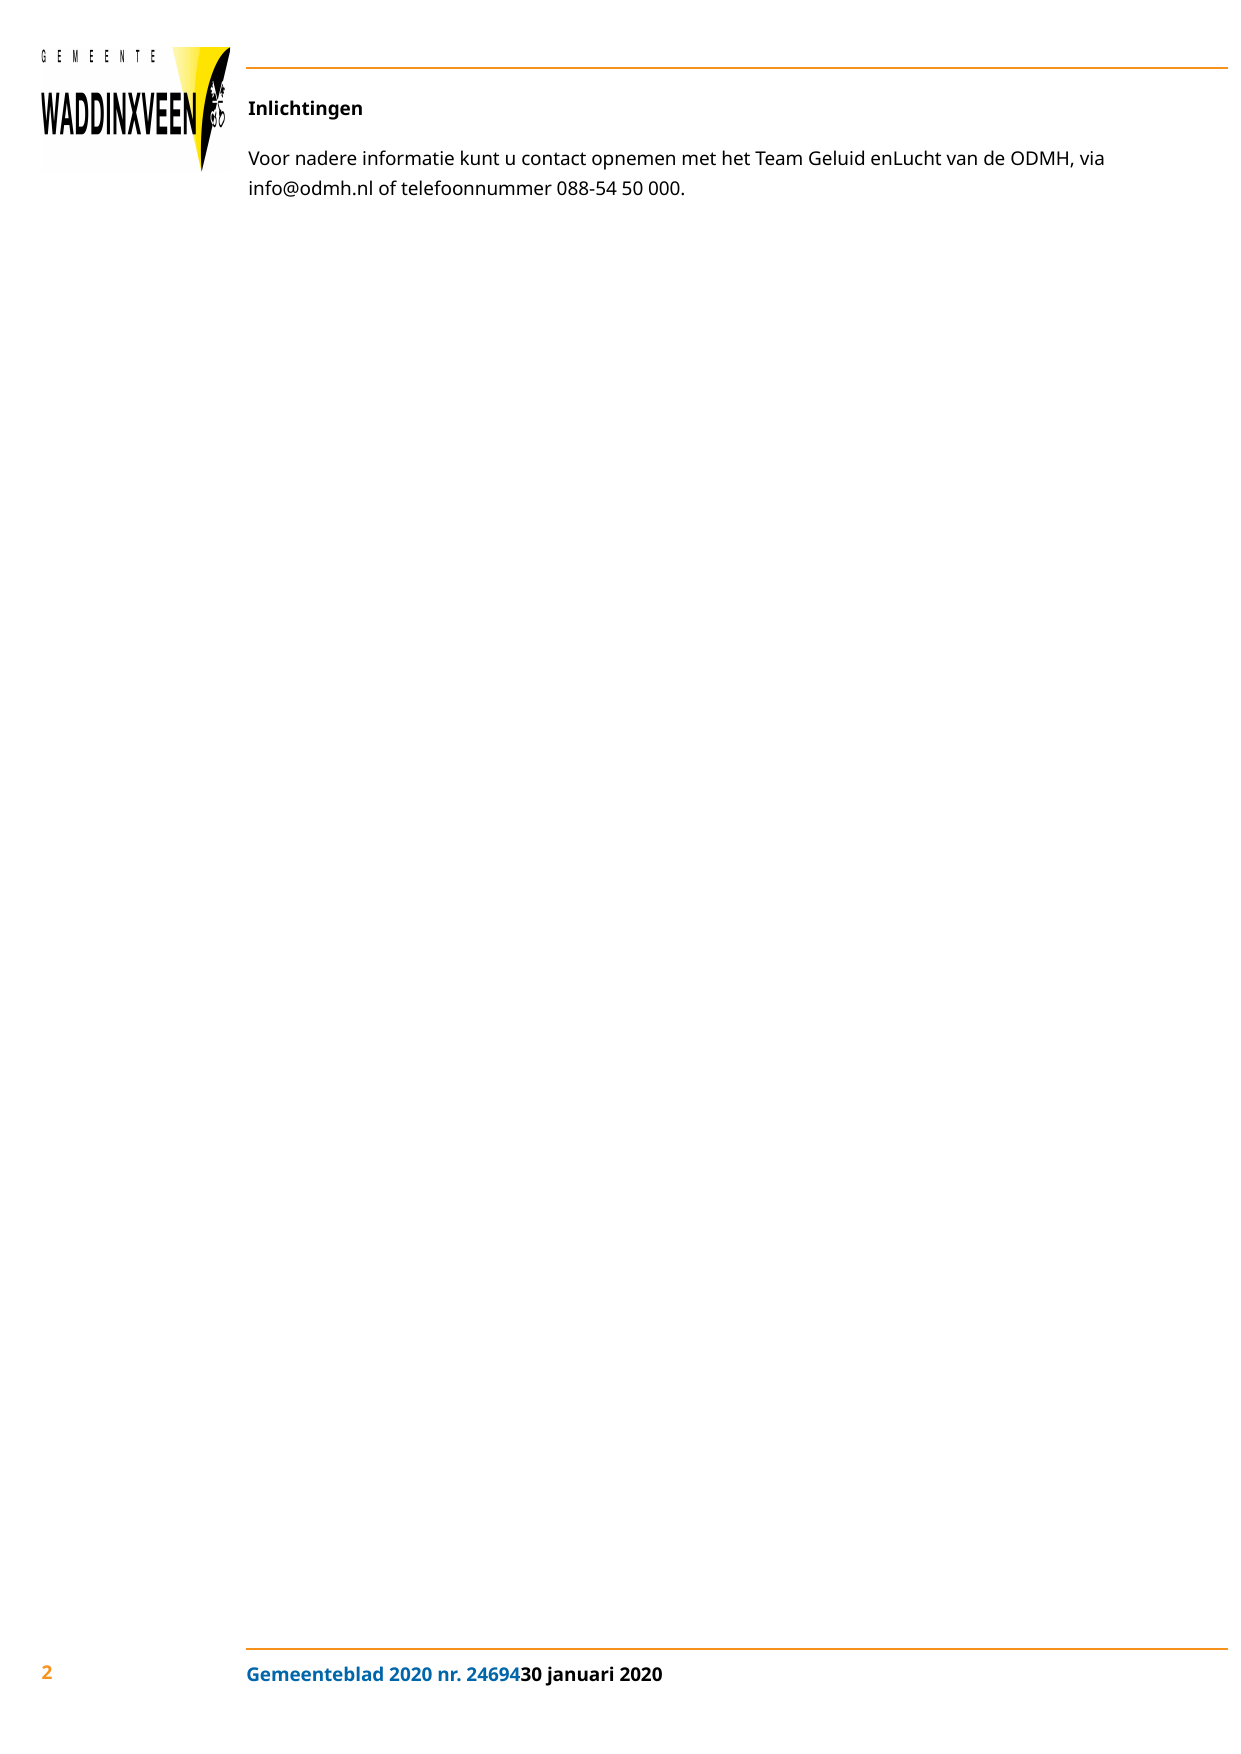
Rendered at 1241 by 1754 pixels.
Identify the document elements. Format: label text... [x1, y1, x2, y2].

text Voor nadere informatie kunt u contact opnemen met het Team Geluid enLucht van de ODMH, via info@odmh.nl of telefoonnummer 088-54 50 000. [248, 145, 1152, 201]
text Inlichtingen [248, 95, 1152, 121]
picture [41, 47, 231, 172]
